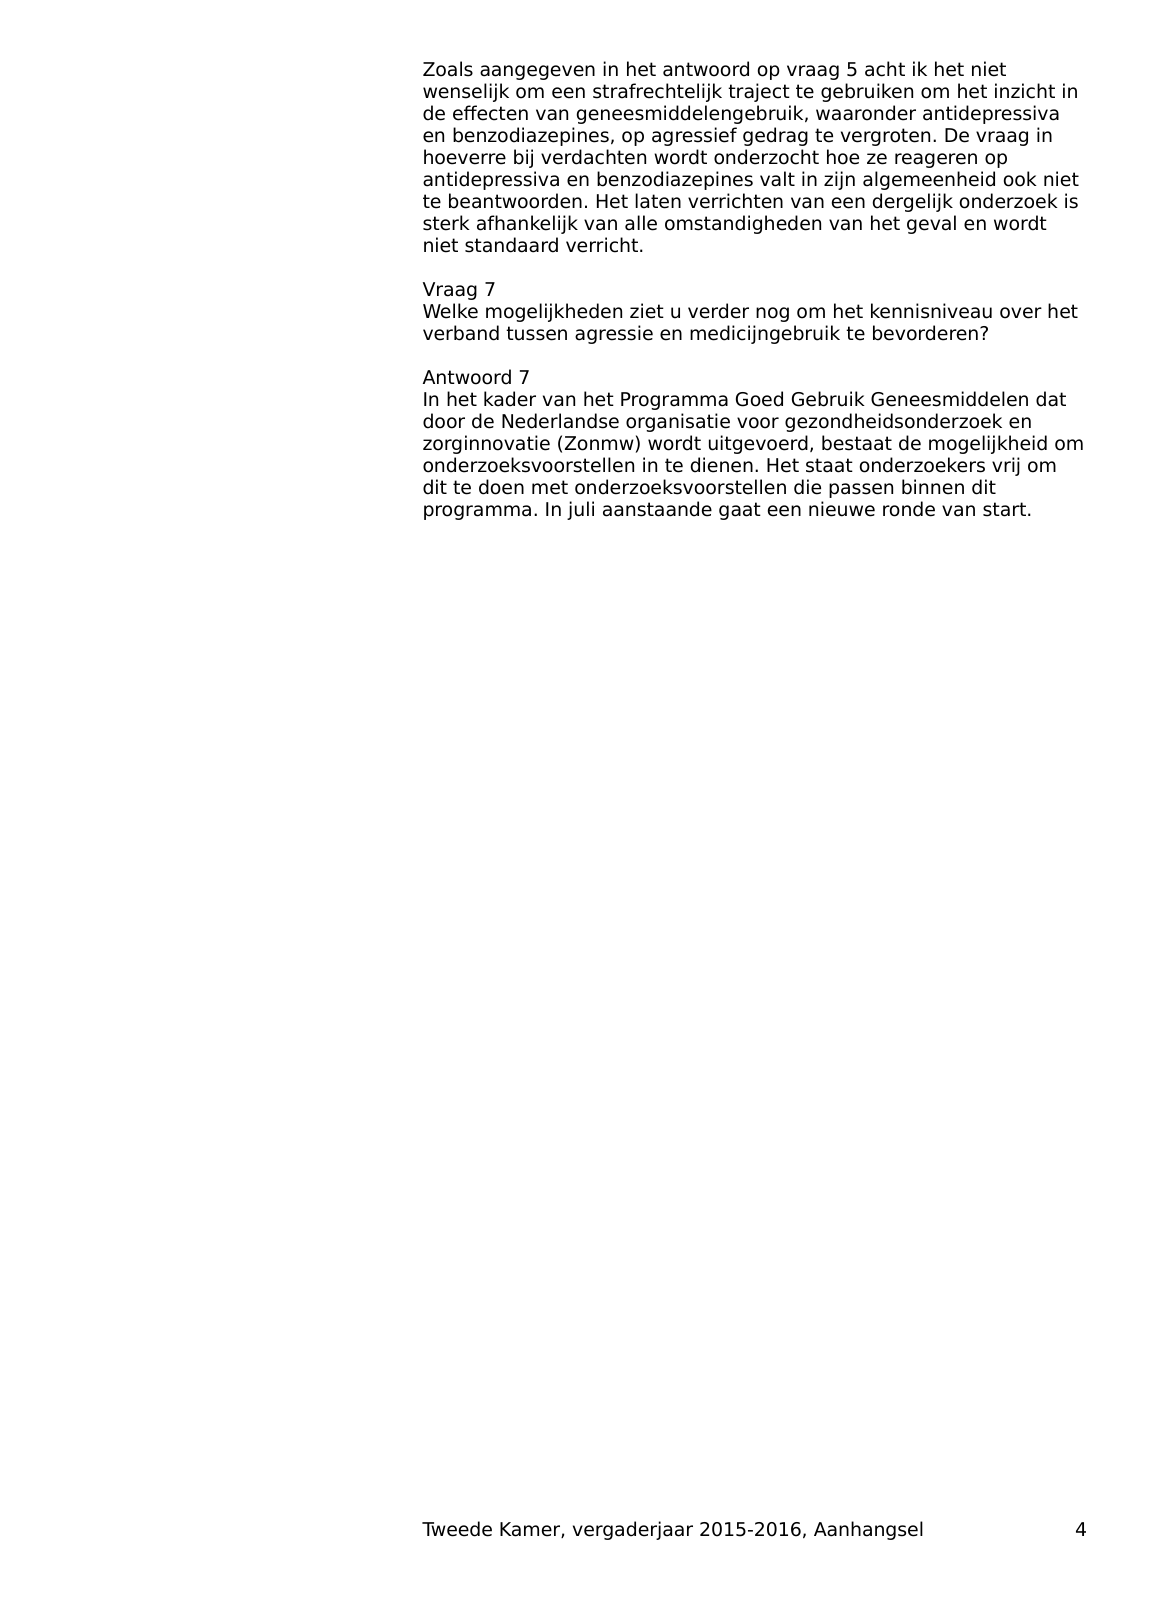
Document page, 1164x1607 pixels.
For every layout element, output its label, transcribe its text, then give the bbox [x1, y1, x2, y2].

text In het kader van het Programma Goed Gebruik Geneesmiddelen dat door de Nederlandse organisatie voor gezondheidsonderzoek en zorginnovatie (Zonmw) wordt uitgevoerd, bestaat de mogelijkheid om onderzoeksvoorstellen in te dienen. Het staat onderzoekers vrij om dit te doen met onderzoeksvoorstellen die passen binnen dit programma. In juli aanstaande gaat een nieuwe ronde van start. [422, 389, 1087, 521]
text Zoals aangegeven in het antwoord op vraag 5 acht ik het niet wenselijk om een strafrechtelijk traject te gebruiken om het inzicht in de effecten van geneesmiddelengebruik, waaronder antidepressiva en benzodiazepines, op agressief gedrag te vergroten. De vraag in hoeverre bij verdachten wordt onderzocht hoe ze reageren op antidepressiva en benzodiazepines valt in zijn algemeenheid ook niet te beantwoorden. Het laten verrichten van een dergelijk onderzoek is sterk afhankelijk van alle omstandigheden van het geval en wordt niet standaard verricht. [422, 59, 1087, 257]
text Vraag 7 [422, 279, 1087, 301]
text Welke mogelijkheden ziet u verder nog om het kennisniveau over het verband tussen agressie en medicijngebruik te bevorderen? [422, 301, 1087, 345]
text Antwoord 7 [422, 367, 1087, 389]
